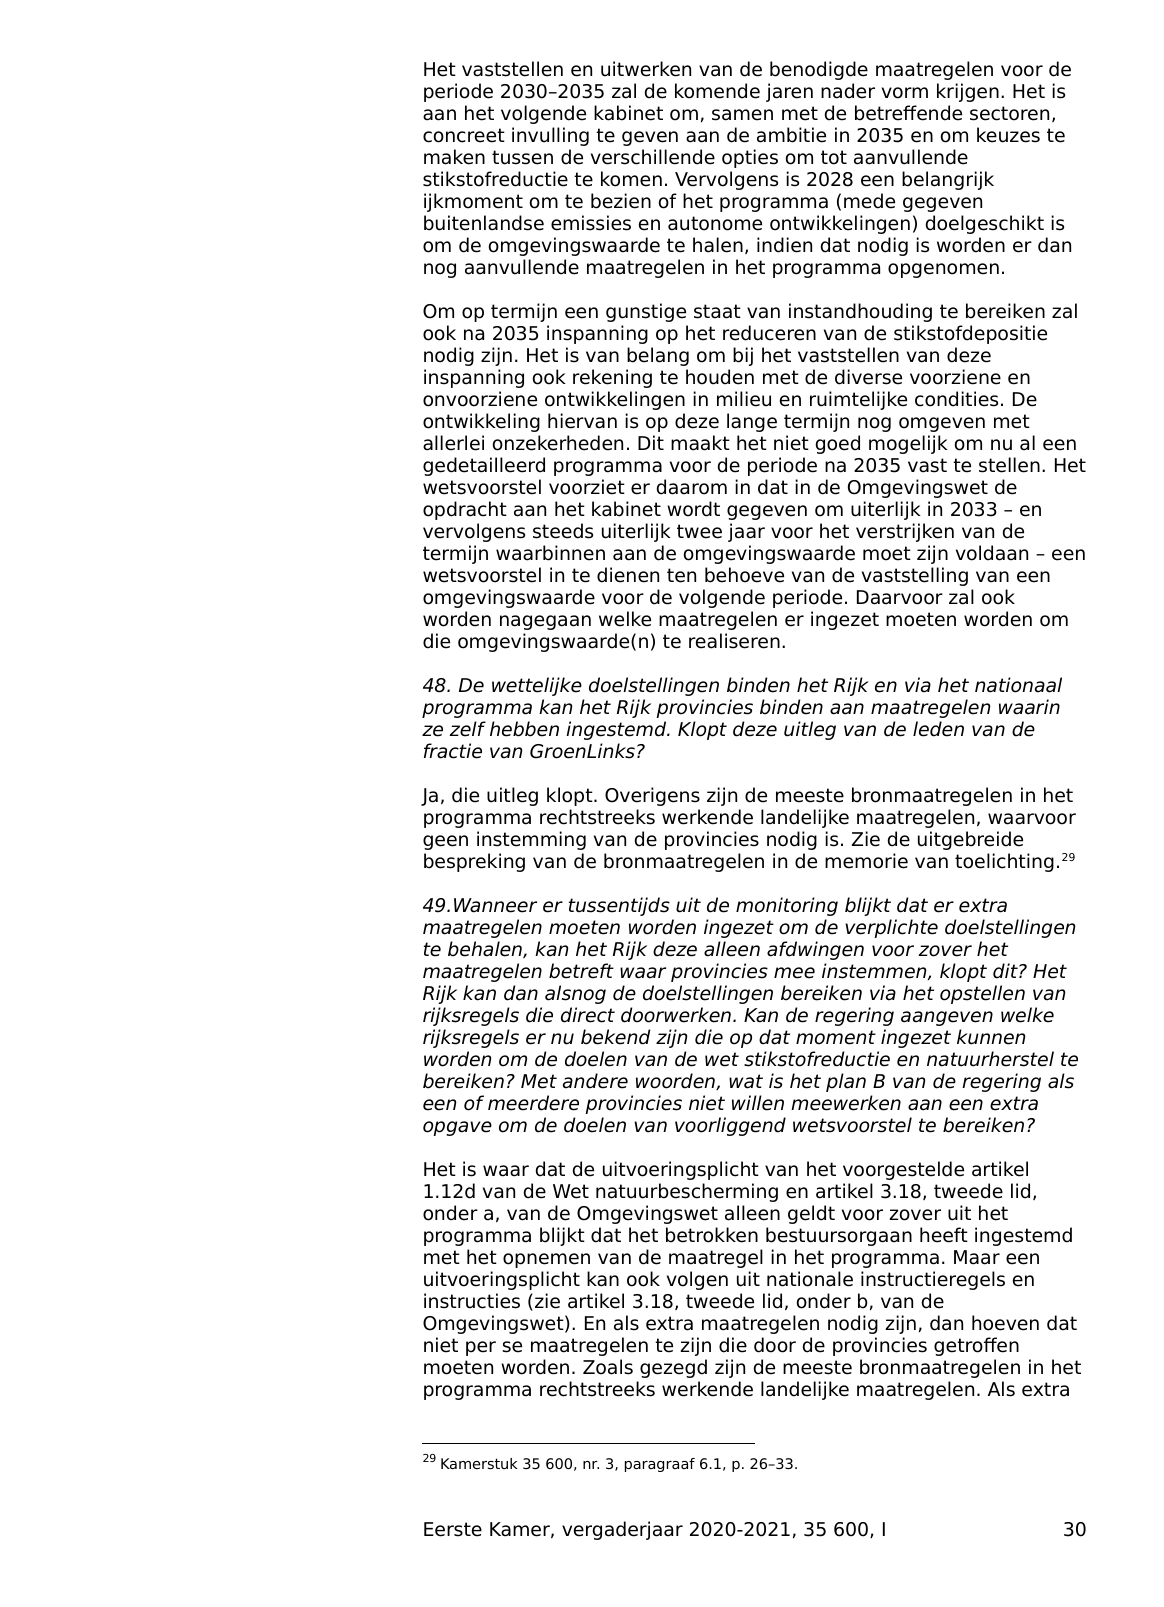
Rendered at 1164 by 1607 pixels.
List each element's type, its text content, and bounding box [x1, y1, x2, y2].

text Het is waar dat de uitvoeringsplicht van het voorgestelde artikel 1.12d van de Wet natuurbescherming en artikel 3.18, tweede lid, onder a, van de Omgevingswet alleen geldt voor zover uit het programma blijkt dat het betrokken bestuursorgaan heeft ingestemd met het opnemen van de maatregel in het programma. Maar een uitvoeringsplicht kan ook volgen uit nationale instructieregels en instructies (zie artikel 3.18, tweede lid, onder b, van de Omgevingswet). En als extra maatregelen nodig zijn, dan hoeven dat niet per se maatregelen te zijn die door de provincies getroffen moeten worden. Zoals gezegd zijn de meeste bronmaatregelen in het programma rechtstreeks werkende landelijke maatregelen. Als extra [422, 1159, 1087, 1401]
text Om op termijn een gunstige staat van instandhouding te bereiken zal ook na 2035 inspanning op het reduceren van de stikstofdepositie nodig zijn. Het is van belang om bij het vaststellen van deze inspanning ook rekening te houden met de diverse voorziene en onvoorziene ontwikkelingen in milieu en ruimtelijke condities. De ontwikkeling hiervan is op deze lange termijn nog omgeven met allerlei onzekerheden. Dit maakt het niet goed mogelijk om nu al een gedetailleerd programma voor de periode na 2035 vast te stellen. Het wetsvoorstel voorziet er daarom in dat in de Omgevingswet de opdracht aan het kabinet wordt gegeven om uiterlijk in 2033 – en vervolgens steeds uiterlijk twee jaar voor het verstrijken van de termijn waarbinnen aan de omgevingswaarde moet zijn voldaan – een wetsvoorstel in te dienen ten behoeve van de vaststelling van een omgevingswaarde voor de volgende periode. Daarvoor zal ook worden nagegaan welke maatregelen er ingezet moeten worden om die omgevingswaarde(n) te realiseren. [422, 301, 1087, 653]
text 49.Wanneer er tussentijds uit de monitoring blijkt dat er extra maatregelen moeten worden ingezet om de verplichte doelstellingen te behalen, kan het Rijk deze alleen afdwingen voor zover het maatregelen betreft waar provincies mee instemmen, klopt dit? Het Rijk kan dan alsnog de doelstellingen bereiken via het opstellen van rijksregels die direct doorwerken. Kan de regering aangeven welke rijksregels er nu bekend zijn die op dat moment ingezet kunnen worden om de doelen van de wet stikstofreductie en natuurherstel te bereiken? Met andere woorden, wat is het plan B van de regering als een of meerdere provincies niet willen meewerken aan een extra opgave om de doelen van voorliggend wetsvoorstel te bereiken? [422, 895, 1087, 1137]
text Het vaststellen en uitwerken van de benodigde maatregelen voor de periode 2030–2035 zal de komende jaren nader vorm krijgen. Het is aan het volgende kabinet om, samen met de betreffende sectoren, concreet invulling te geven aan de ambitie in 2035 en om keuzes te maken tussen de verschillende opties om tot aanvullende stikstofreductie te komen. Vervolgens is 2028 een belangrijk ijkmoment om te bezien of het programma (mede gegeven buitenlandse emissies en autonome ontwikkelingen) doelgeschikt is om de omgevingswaarde te halen, indien dat nodig is worden er dan nog aanvullende maatregelen in het programma opgenomen. [422, 59, 1087, 279]
text Ja, die uitleg klopt. Overigens zijn de meeste bronmaatregelen in het programma rechtstreeks werkende landelijke maatregelen, waarvoor geen instemming van de provincies nodig is. Zie de uitgebreide bespreking van de bronmaatregelen in de memorie van toelichting. [422, 785, 1087, 873]
text Kamerstuk 35 600, nr. 3, paragraaf 6.1, p. 26–33. [422, 1452, 1087, 1474]
text 48. De wettelijke doelstellingen binden het Rijk en via het nationaal programma kan het Rijk provincies binden aan maatregelen waarin ze zelf hebben ingestemd. Klopt deze uitleg van de leden van de fractie van GroenLinks? [422, 675, 1087, 763]
